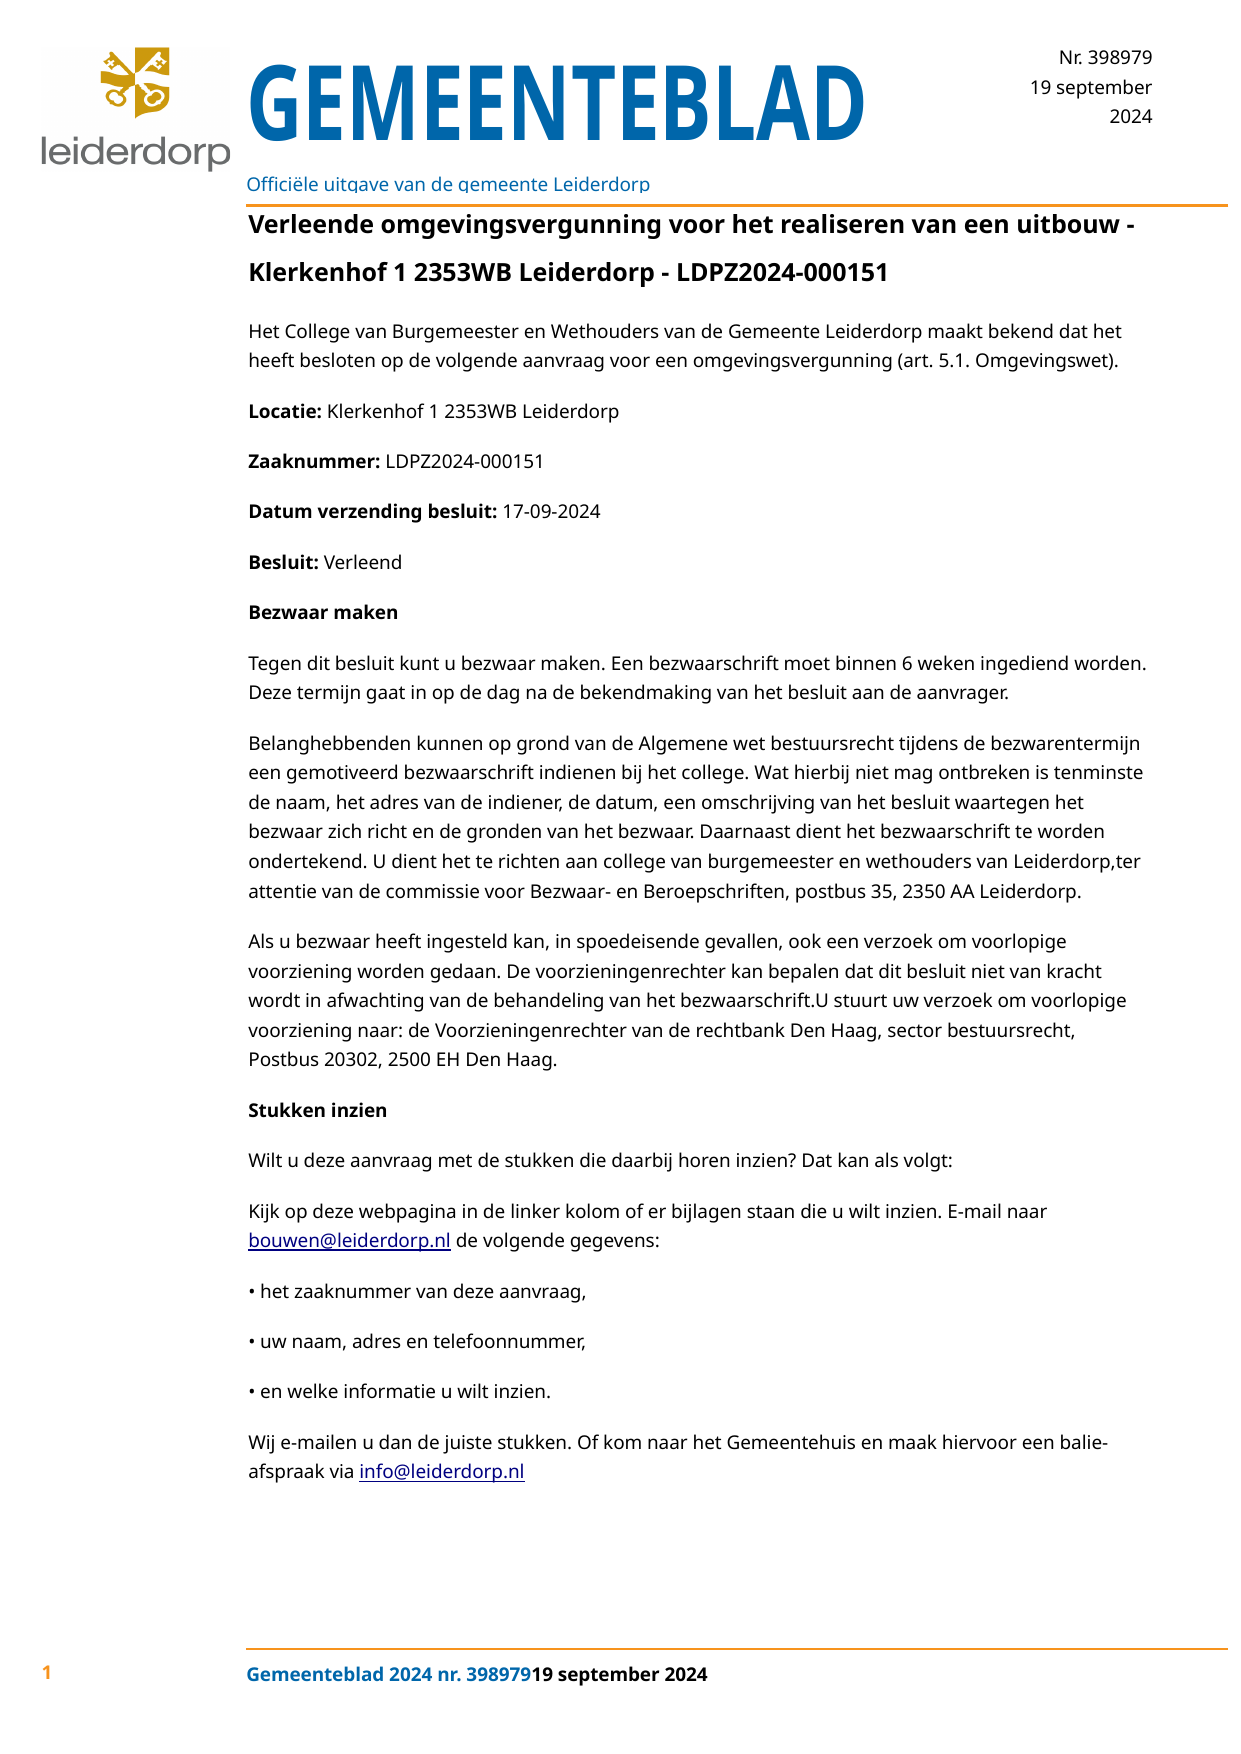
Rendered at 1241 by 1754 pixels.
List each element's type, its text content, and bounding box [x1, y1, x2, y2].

text Tegen dit besluit kunt u bezwaar maken. Een bezwaarschrift moet binnen 6 weken ingediend worden. Deze termijn gaat in op de dag na de bekendmaking van het besluit aan de aanvrager. [248, 650, 1152, 705]
text Bezwaar maken [248, 599, 1152, 625]
text Als u bezwaar heeft ingesteld kan, in spoedeisende gevallen, ook een verzoek om voorlopige voorziening worden gedaan. De voorzieningenrechter kan bepalen dat dit besluit niet van kracht wordt in afwachting van de behandeling van het bezwaarschrift.U stuurt uw verzoek om voorlopige voorziening naar: de Voorzieningenrechter van de rechtbank Den Haag, sector bestuursrecht, Postbus 20302, 2500 EH Den Haag. [248, 928, 1152, 1072]
text • uw naam, adres en telefoonnummer, [248, 1328, 1152, 1354]
text Belanghebbenden kunnen op grond van de Algemene wet bestuursrecht tijdens de bezwarentermijn een gemotiveerd bezwaarschrift indienen bij het college. Wat hierbij niet mag ontbreken is tenminste de naam, het adres van de indiener, de datum, een omschrijving van het besluit waartegen het bezwaar zich richt en de gronden van het bezwaar. Daarnaast dient het bezwaarschrift te worden ondertekend. U dient het te richten aan college van burgemeester en wethouders van Leiderdorp,ter attentie van de commissie voor Bezwaar- en Beroepschriften, postbus 35, 2350 AA Leiderdorp. [248, 730, 1152, 904]
text Kijk op deze webpagina in de linker kolom of er bijlagen staan die u wilt inzien. E-mail naar bouwen@leiderdorp.nl de volgende gegevens: [248, 1198, 1152, 1253]
text Wij e-mailen u dan de juiste stukken. Of kom naar het Gemeentehuis en maak hiervoor een balie-afspraak via info@leiderdorp.nl [248, 1429, 1152, 1484]
picture [41, 47, 231, 172]
text Het College van Burgemeester en Wethouders van de Gemeente Leiderdorp maakt bekend dat het heeft besloten op de volgende aanvraag voor een omgevingsvergunning (art. 5.1. Omgevingswet). [248, 318, 1152, 373]
text • en welke informatie u wilt inzien. [248, 1379, 1152, 1404]
text Verleende omgevingsvergunning voor het realiseren van een uitbouw - Klerkenhof 1 2353WB Leiderdorp - LDPZ2024-000151 [248, 207, 1152, 288]
text • het zaaknummer van deze aanvraag, [248, 1278, 1152, 1304]
text Datum verzending besluit: 17-09-2024 [248, 499, 1152, 524]
text Besluit: Verleend [248, 549, 1152, 575]
text Wilt u deze aanvraag met de stukken die daarbij horen inzien? Dat kan als volgt: [248, 1147, 1152, 1173]
text Locatie: Klerkenhof 1 2353WB Leiderdorp [248, 398, 1152, 424]
text Stukken inzien [248, 1097, 1152, 1123]
text Zaaknummer: LDPZ2024-000151 [248, 448, 1152, 474]
